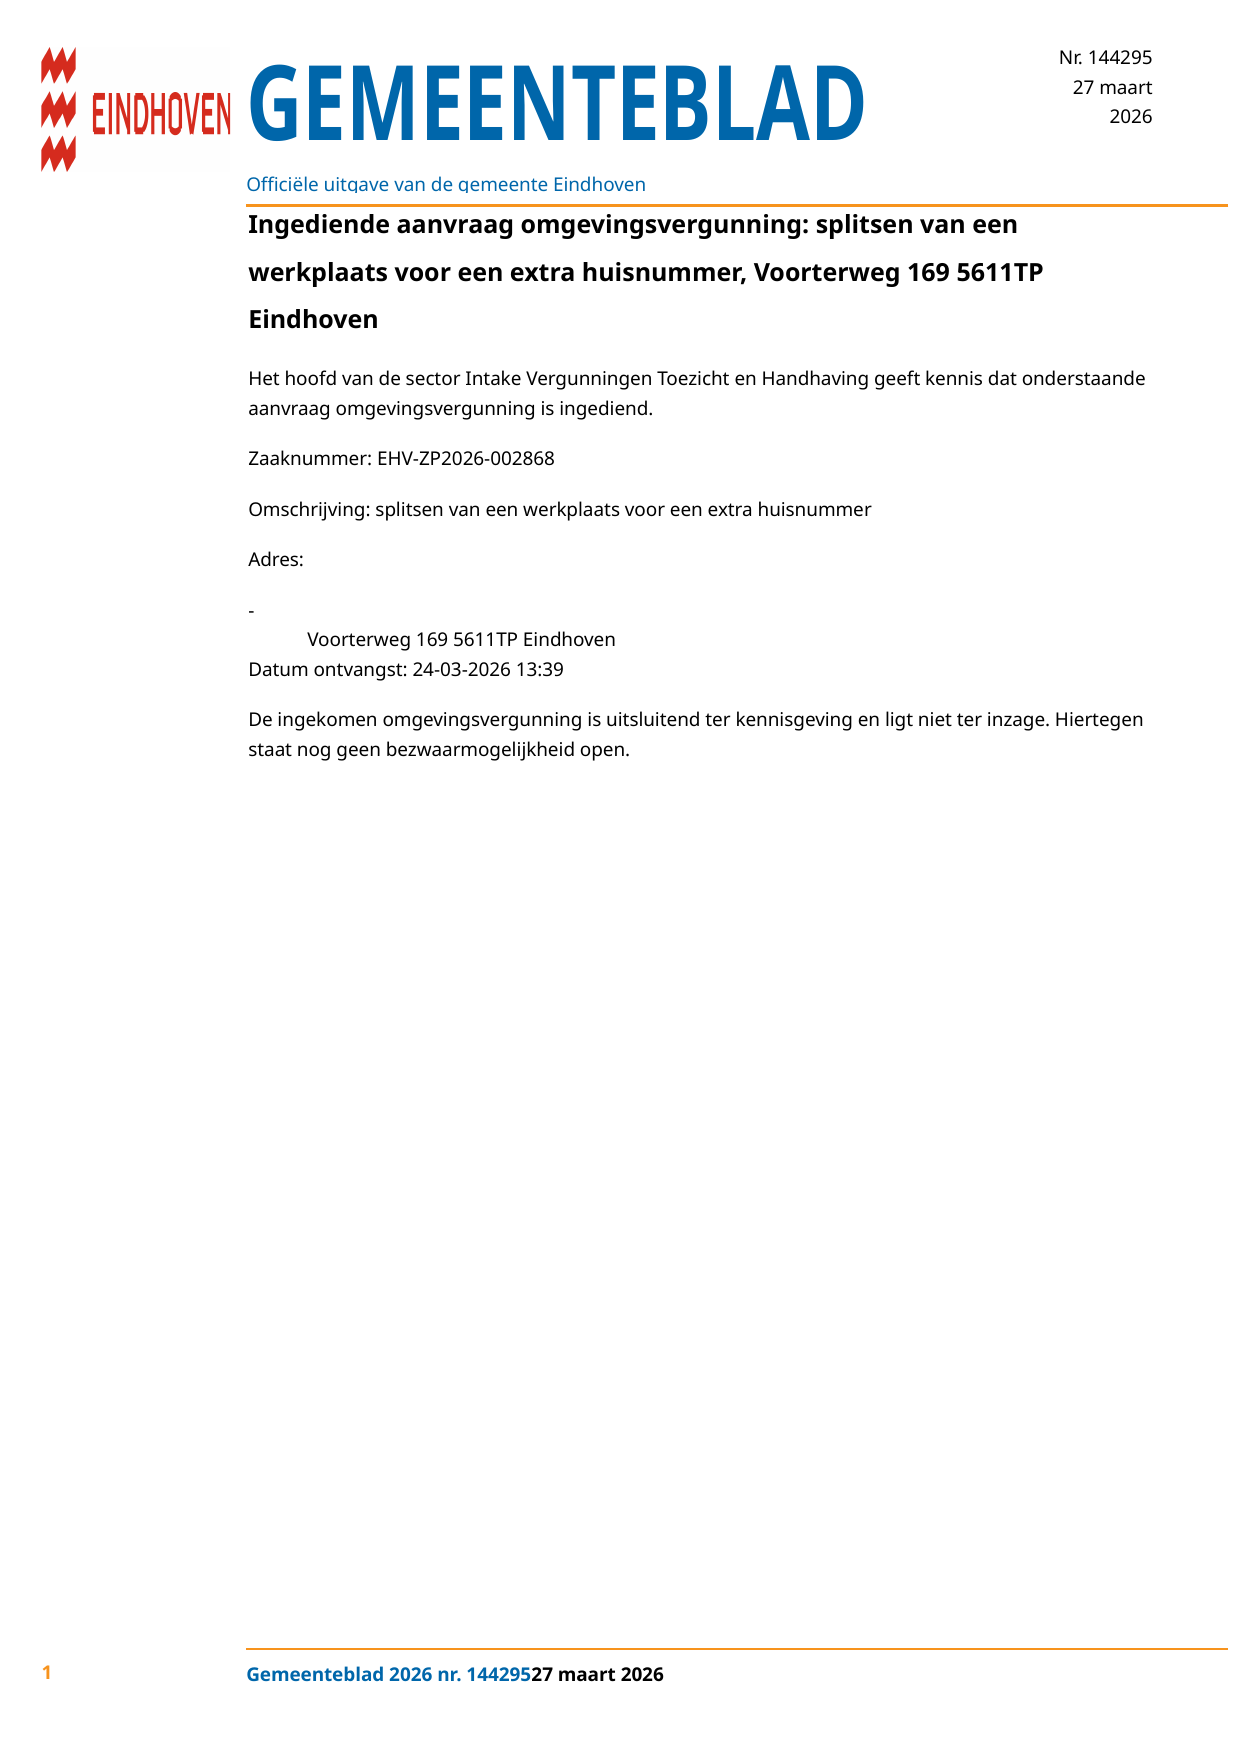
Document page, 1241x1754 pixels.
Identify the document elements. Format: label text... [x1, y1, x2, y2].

text Ingediende aanvraag omgevingsvergunning: splitsen van een werkplaats voor een extra huisnummer, Voorterweg 169 5611TP Eindhoven [248, 207, 1152, 336]
text Het hoofd van de sector Intake Vergunningen Toezicht en Handhaving geeft kennis dat onderstaande aanvraag omgevingsvergunning is ingediend. [248, 366, 1152, 421]
text Datum ontvangst: 24-03-2026 13:39 [248, 656, 1152, 682]
text De ingekomen omgevingsvergunning is uitsluitend ter kennisgeving en ligt niet ter inzage. Hiertegen staat nog geen bezwaarmogelijkheid open. [248, 706, 1152, 762]
text Adres: [248, 546, 1152, 572]
picture [41, 47, 231, 172]
text Omschrijving: splitsen van een werkplaats voor een extra huisnummer [248, 496, 1152, 522]
text Zaaknummer: EHV-ZP2026-002868 [248, 446, 1152, 471]
list Voorterweg 169 5611TP Eindhoven [248, 626, 1152, 652]
